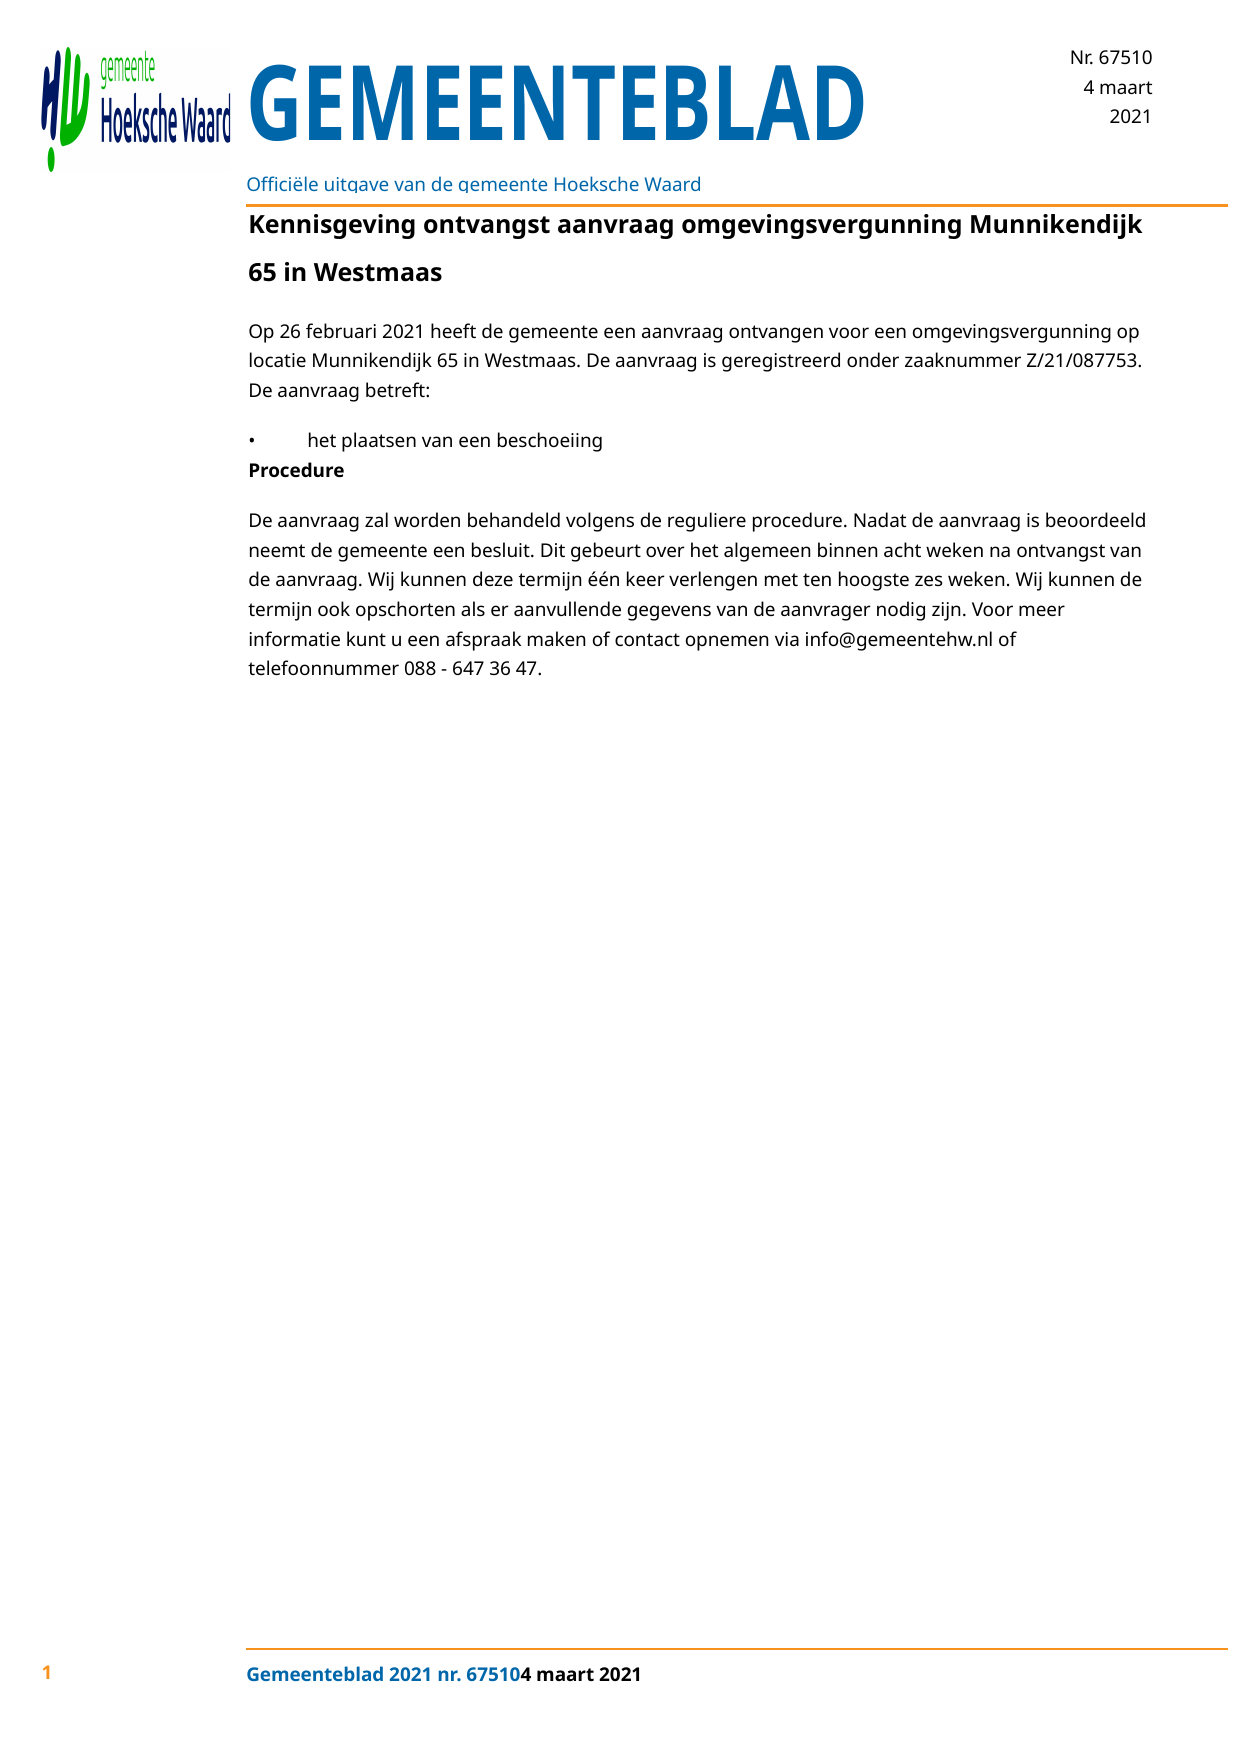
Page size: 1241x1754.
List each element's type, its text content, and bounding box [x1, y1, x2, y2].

text Procedure [248, 457, 1152, 483]
text Kennisgeving ontvangst aanvraag omgevingsvergunning Munnikendijk 65 in Westmaas [248, 207, 1152, 288]
text Op 26 februari 2021 heeft de gemeente een aanvraag ontvangen voor een omgevingsvergunning op locatie Munnikendijk 65 in Westmaas. De aanvraag is geregistreerd onder zaaknummer Z/21/087753. De aanvraag betreft: [248, 318, 1152, 403]
list het plaatsen van een beschoeiing [248, 427, 1152, 453]
text De aanvraag zal worden behandeld volgens de reguliere procedure. Nadat de aanvraag is beoordeeld neemt de gemeente een besluit. Dit gebeurt over het algemeen binnen acht weken na ontvangst van de aanvraag. Wij kunnen deze termijn één keer verlengen met ten hoogste zes weken. Wij kunnen de termijn ook opschorten als er aanvullende gegevens van de aanvrager nodig zijn. Voor meer informatie kunt u een afspraak maken of contact opnemen via info@gemeentehw.nl of telefoonnummer 088 - 647 36 47. [248, 507, 1152, 681]
picture [41, 47, 231, 172]
